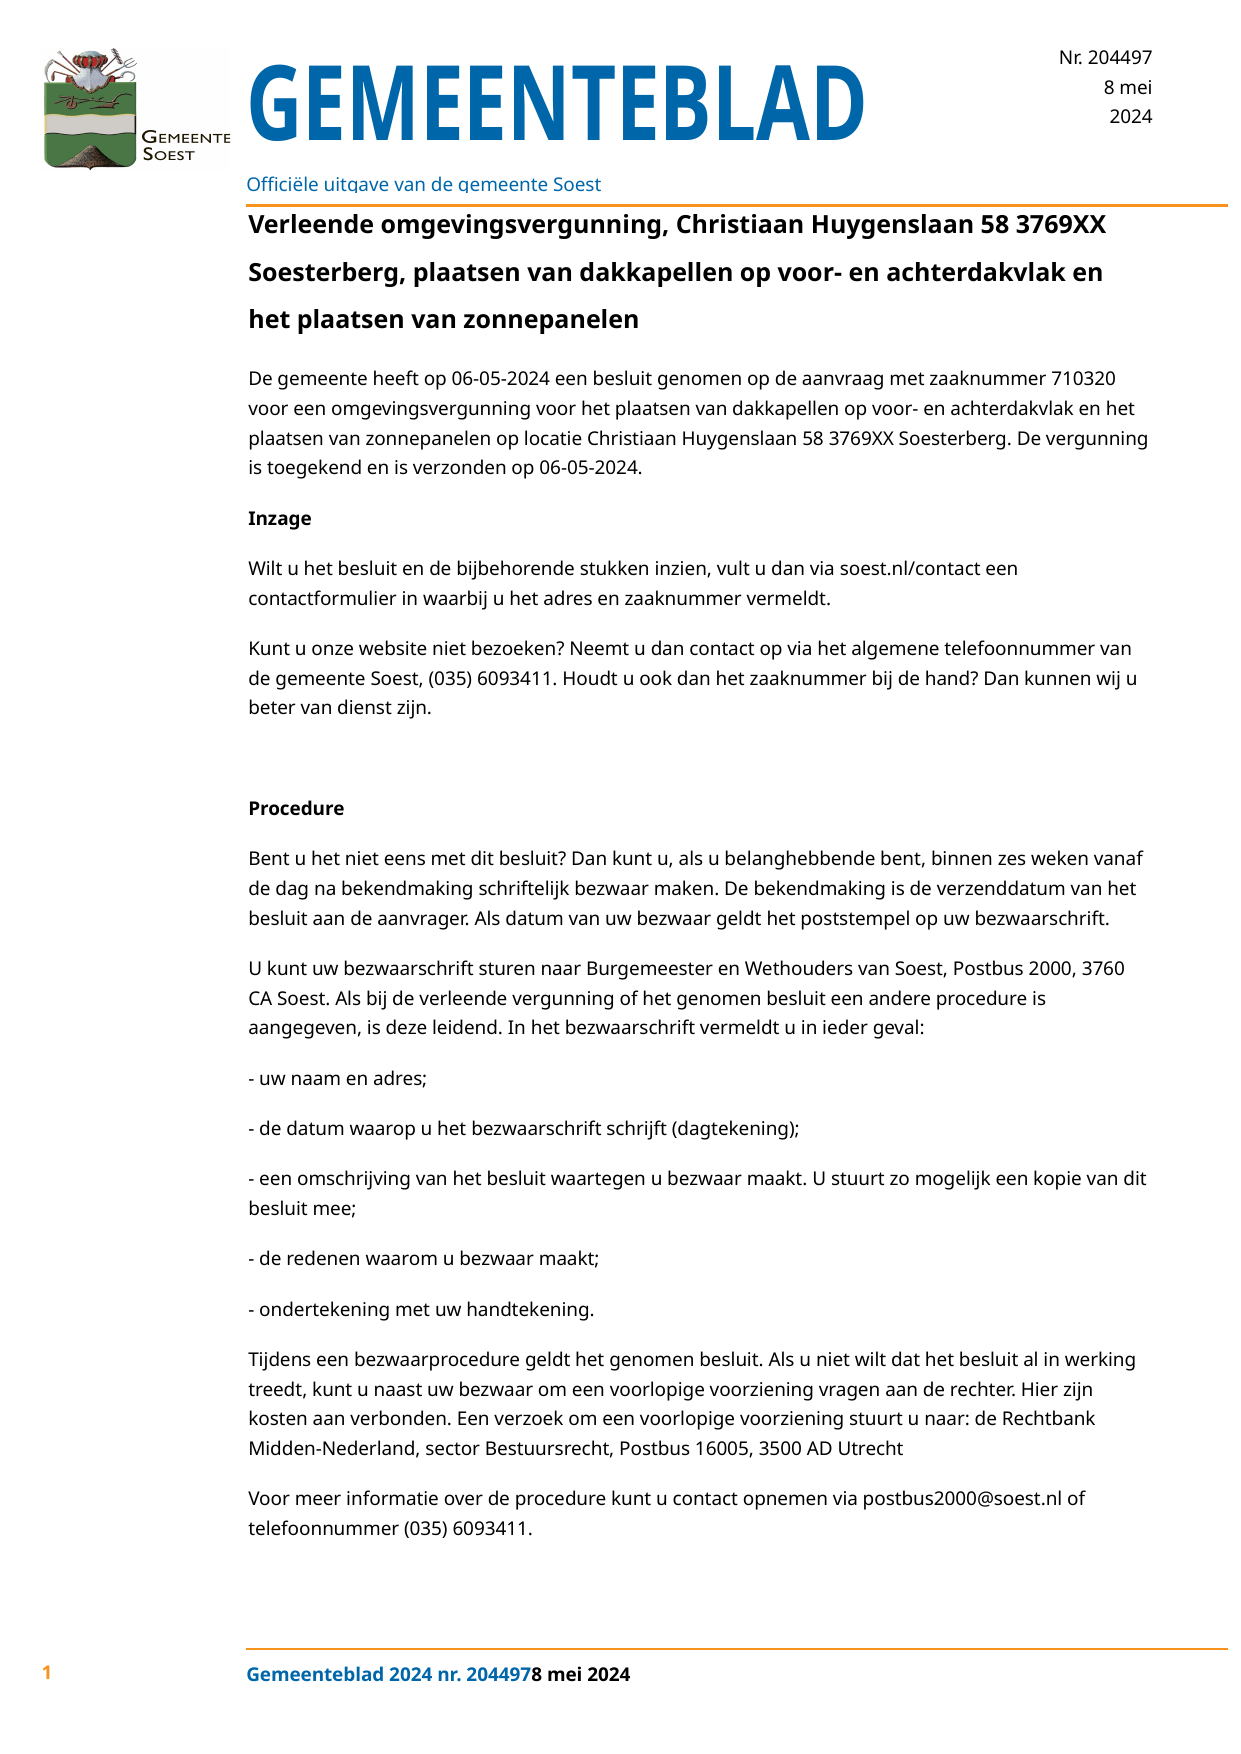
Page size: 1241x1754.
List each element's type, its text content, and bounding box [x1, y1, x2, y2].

picture [41, 47, 231, 172]
text - de datum waarop u het bezwaarschrift schrijft (dagtekening); [248, 1115, 1152, 1141]
text - de redenen waarom u bezwaar maakt; [248, 1246, 1152, 1271]
text Bent u het niet eens met dit besluit? Dan kunt u, als u belanghebbende bent, binnen zes weken vanaf de dag na bekendmaking schriftelijk bezwaar maken. De bekendmaking is de verzenddatum van het besluit aan de aanvrager. Als datum van uw bezwaar geldt het poststempel op uw bezwaarschrift. [248, 846, 1152, 930]
text U kunt uw bezwaarschrift sturen naar Burgemeester en Wethouders van Soest, Postbus 2000, 3760 CA Soest. Als bij de verleende vergunning of het genomen besluit een andere procedure is aangegeven, is deze leidend. In het bezwaarschrift vermeldt u in ieder geval: [248, 955, 1152, 1040]
text Inzage [248, 505, 1152, 530]
text Wilt u het besluit en de bijbehorende stukken inzien, vult u dan via soest.nl/contact een contactformulier in waarbij u het adres en zaaknummer vermeldt. [248, 555, 1152, 610]
text - een omschrijving van het besluit waartegen u bezwaar maakt. U stuurt zo mogelijk een kopie van dit besluit mee; [248, 1166, 1152, 1221]
text Verleende omgevingsvergunning, Christiaan Huygenslaan 58 3769XX Soesterberg, plaatsen van dakkapellen op voor- en achterdakvlak en het plaatsen van zonnepanelen [248, 207, 1152, 336]
text De gemeente heeft op 06-05-2024 een besluit genomen op de aanvraag met zaaknummer 710320 voor een omgevingsvergunning voor het plaatsen van dakkapellen op voor- en achterdakvlak en het plaatsen van zonnepanelen op locatie Christiaan Huygenslaan 58 3769XX Soesterberg. De vergunning is toegekend en is verzonden op 06-05-2024. [248, 366, 1152, 480]
text Tijdens een bezwaarprocedure geldt het genomen besluit. Als u niet wilt dat het besluit al in werking treedt, kunt u naast uw bezwaar om een voorlopige voorziening vragen aan de rechter. Hier zijn kosten aan verbonden. Een verzoek om een voorlopige voorziening stuurt u naar: de Rechtbank Midden-Nederland, sector Bestuursrecht, Postbus 16005, 3500 AD Utrecht [248, 1346, 1152, 1461]
text Procedure [248, 795, 1152, 821]
text Kunt u onze website niet bezoeken? Neemt u dan contact op via het algemene telefoonnummer van de gemeente Soest, (035) 6093411. Houdt u ook dan het zaaknummer bij de hand? Dan kunnen wij u beter van dienst zijn. [248, 635, 1152, 720]
text - ondertekening met uw handtekening. [248, 1296, 1152, 1322]
text Voor meer informatie over de procedure kunt u contact opnemen via postbus2000@soest.nl of telefoonnummer (035) 6093411. [248, 1486, 1152, 1541]
text - uw naam en adres; [248, 1065, 1152, 1090]
